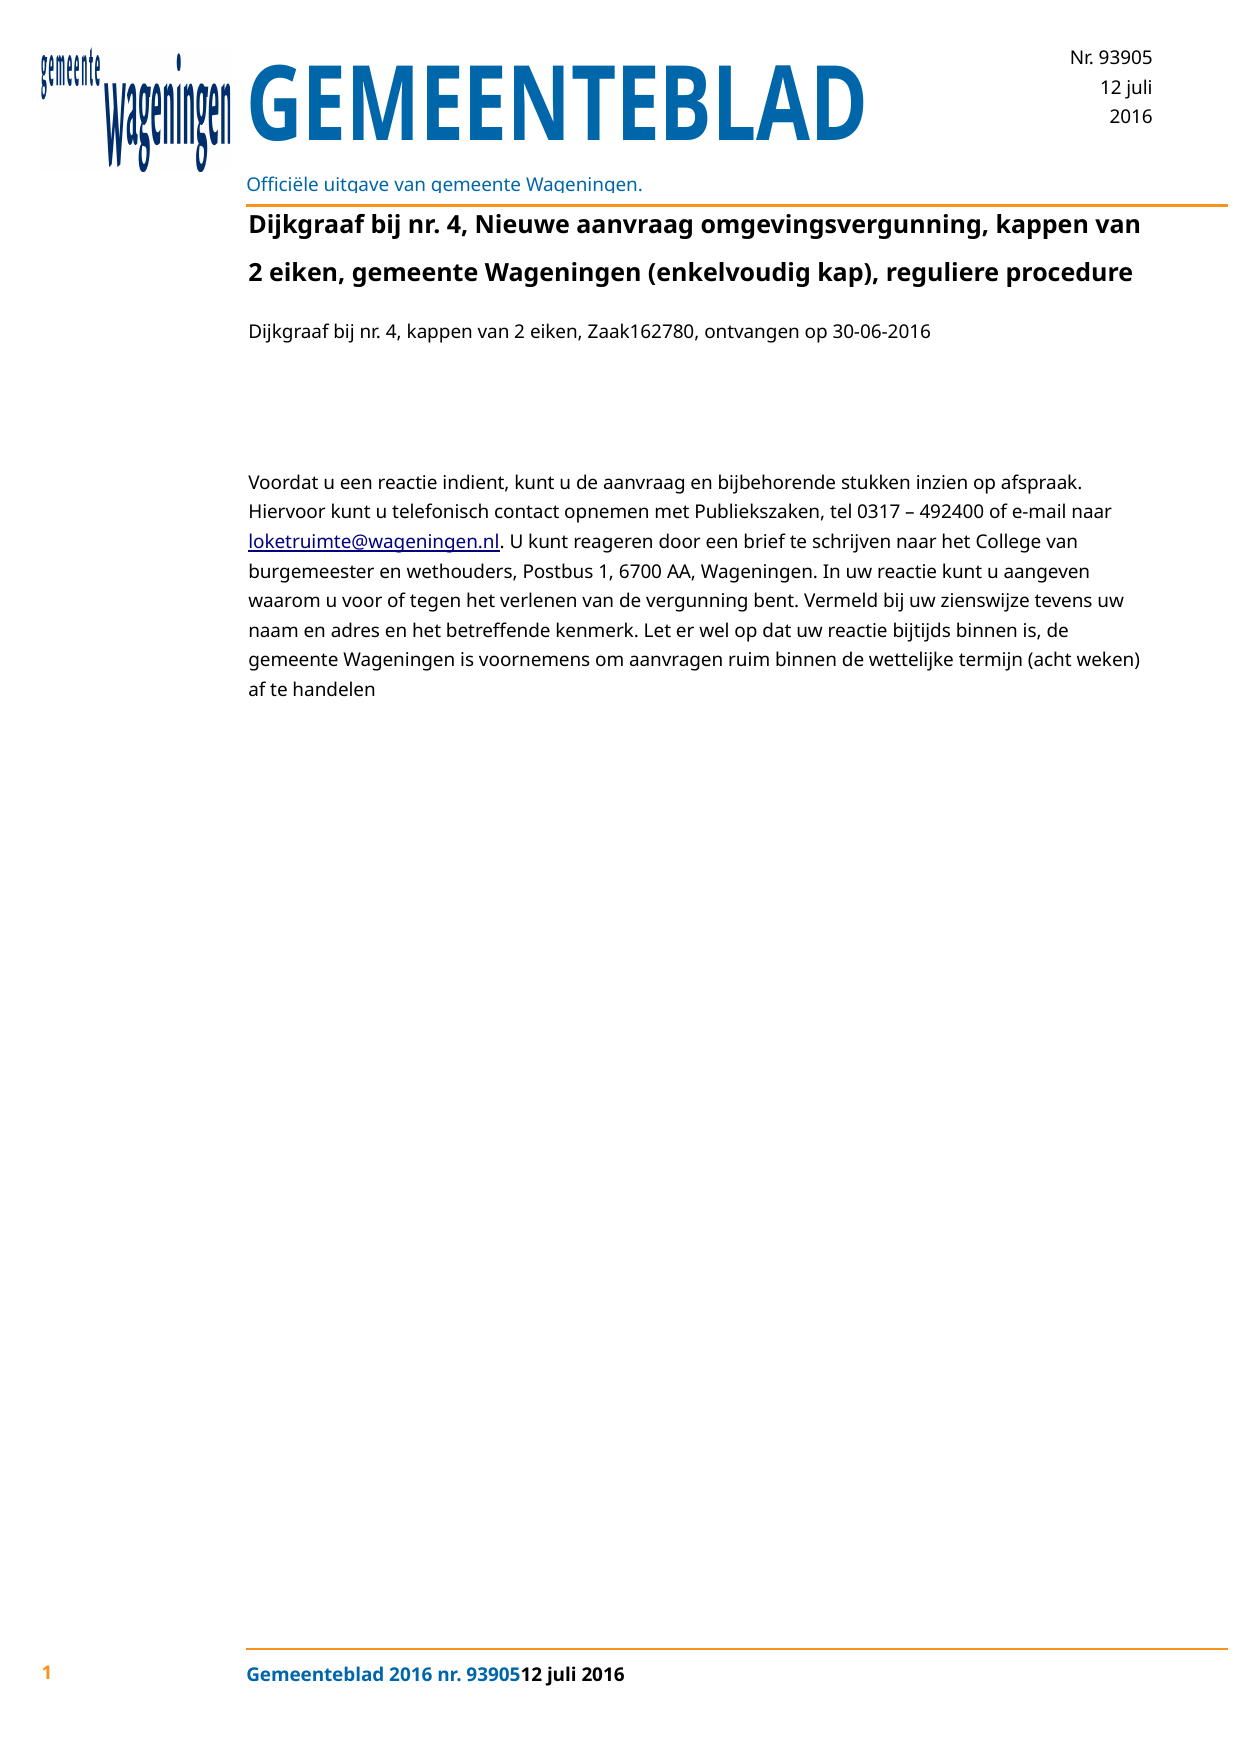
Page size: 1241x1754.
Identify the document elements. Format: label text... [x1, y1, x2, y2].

text Voordat u een reactie indient, kunt u de aanvraag en bijbehorende stukken inzien op afspraak. Hiervoor kunt u telefonisch contact opnemen met Publiekszaken, tel 0317 – 492400 of e-mail naar loketruimte@wageningen.nl. U kunt reageren door een brief te schrijven naar het College van burgemeester en wethouders, Postbus 1, 6700 AA, Wageningen. In uw reactie kunt u aangeven waarom u voor of tegen het verlenen van de vergunning bent. Vermeld bij uw zienswijze tevens uw naam en adres en het betreffende kenmerk. Let er wel op dat uw reactie bijtijds binnen is, de gemeente Wageningen is voornemens om aanvragen ruim binnen de wettelijke termijn (acht weken) af te handelen [248, 469, 1152, 702]
text Dijkgraaf bij nr. 4, kappen van 2 eiken, Zaak162780, ontvangen op 30-06-2016 [248, 318, 1152, 344]
text Dijkgraaf bij nr. 4, Nieuwe aanvraag omgevingsvergunning, kappen van 2 eiken, gemeente Wageningen (enkelvoudig kap), reguliere procedure [248, 207, 1152, 288]
picture [41, 47, 231, 172]
